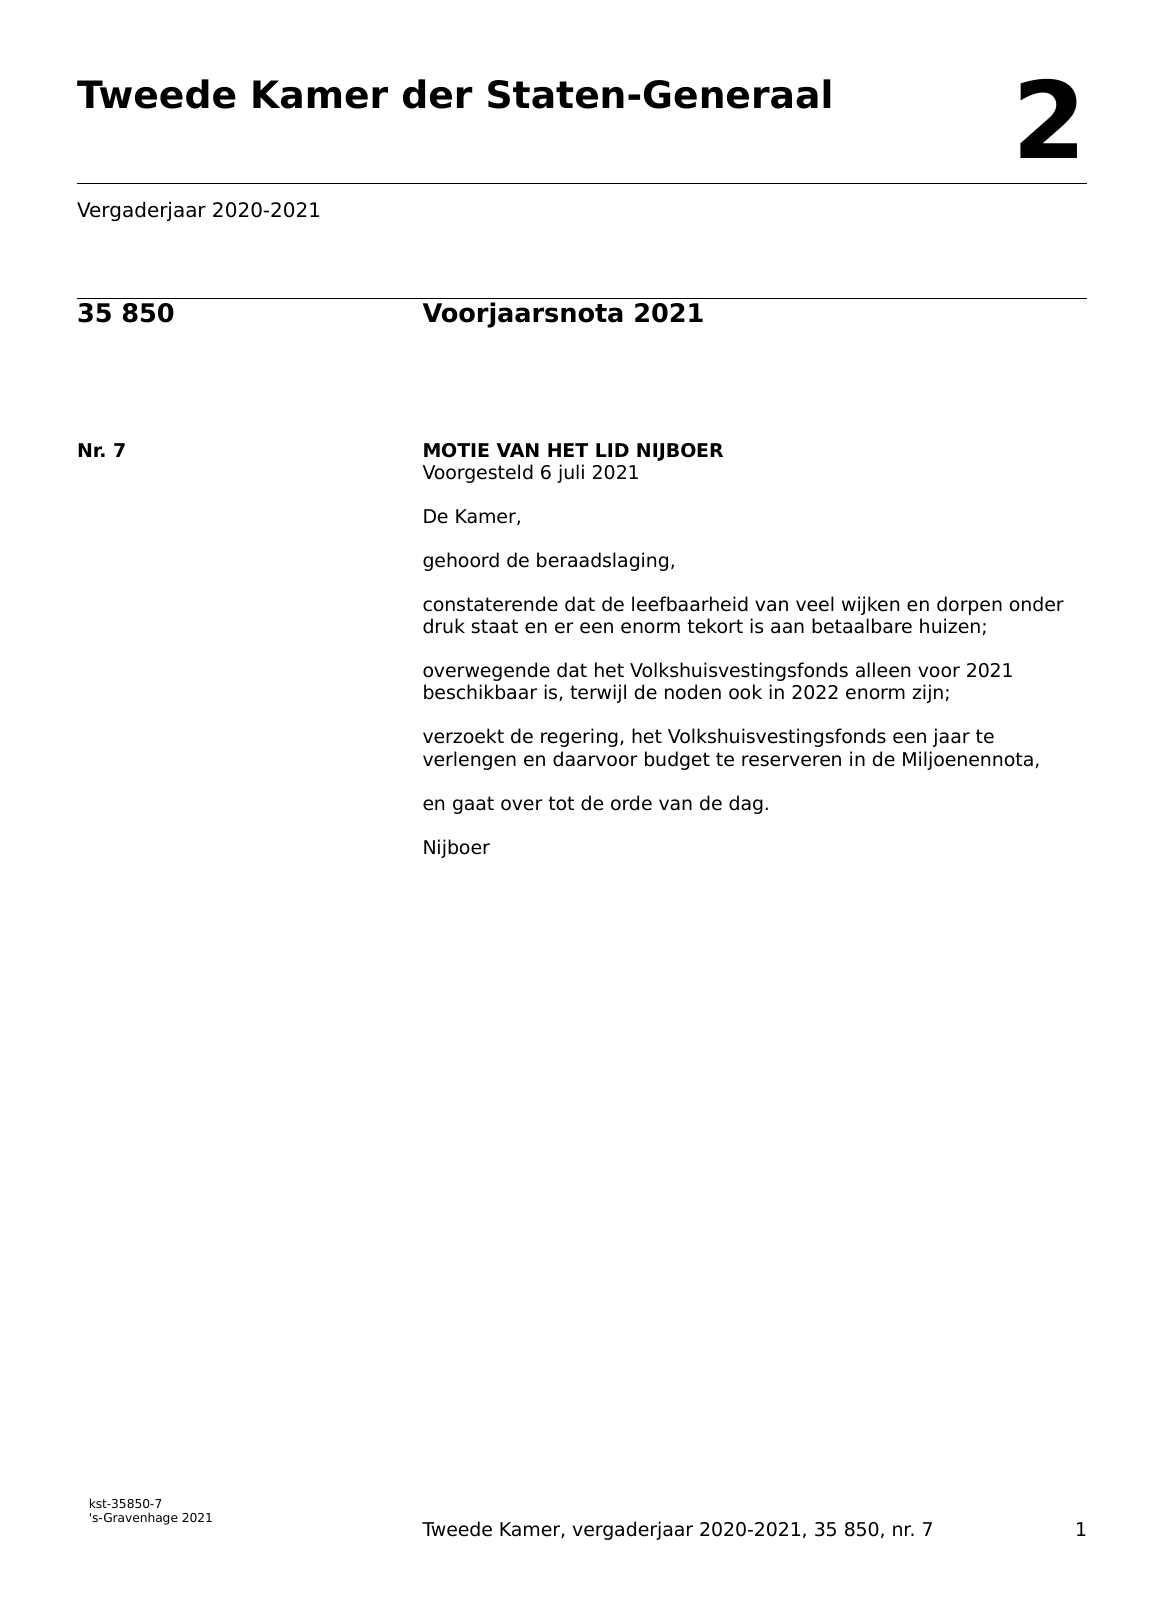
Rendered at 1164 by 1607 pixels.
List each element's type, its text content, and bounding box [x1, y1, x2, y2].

text en gaat over tot de orde van de dag. [422, 793, 1087, 814]
text verzoekt de regering, het Volkshuisvestingsfonds een jaar te verlengen en daarvoor budget te reserveren in de Miljoenennota, [422, 726, 1087, 770]
text overwegende dat het Volkshuisvestingsfonds alleen voor 2021 beschikbaar is, terwijl de noden ook in 2022 enorm zijn; [422, 660, 1087, 704]
table_header 2 [886, 59, 1087, 183]
text Voorgesteld 6 juli 2021 [422, 462, 1087, 484]
text De Kamer, [422, 506, 1087, 528]
text kst-35850-7 [88, 1497, 323, 1511]
text Nijboer [422, 837, 1087, 859]
text constaterende dat de leefbaarheid van veel wijken en dorpen onder druk staat en er een enorm tekort is aan betaalbare huizen; [422, 594, 1087, 638]
text 's-Gravenhage 2021 [88, 1511, 323, 1525]
table_cell Vergaderjaar 2020-2021 [77, 184, 1087, 298]
subtitle Nr. 7 MOTIE VAN HET LID NIJBOER [77, 440, 1087, 462]
text gehoord de beraadslaging, [422, 550, 1087, 572]
table_header Tweede Kamer der Staten-Generaal [77, 59, 886, 183]
subtitle 35 850 Voorjaarsnota 2021 [77, 299, 1087, 329]
